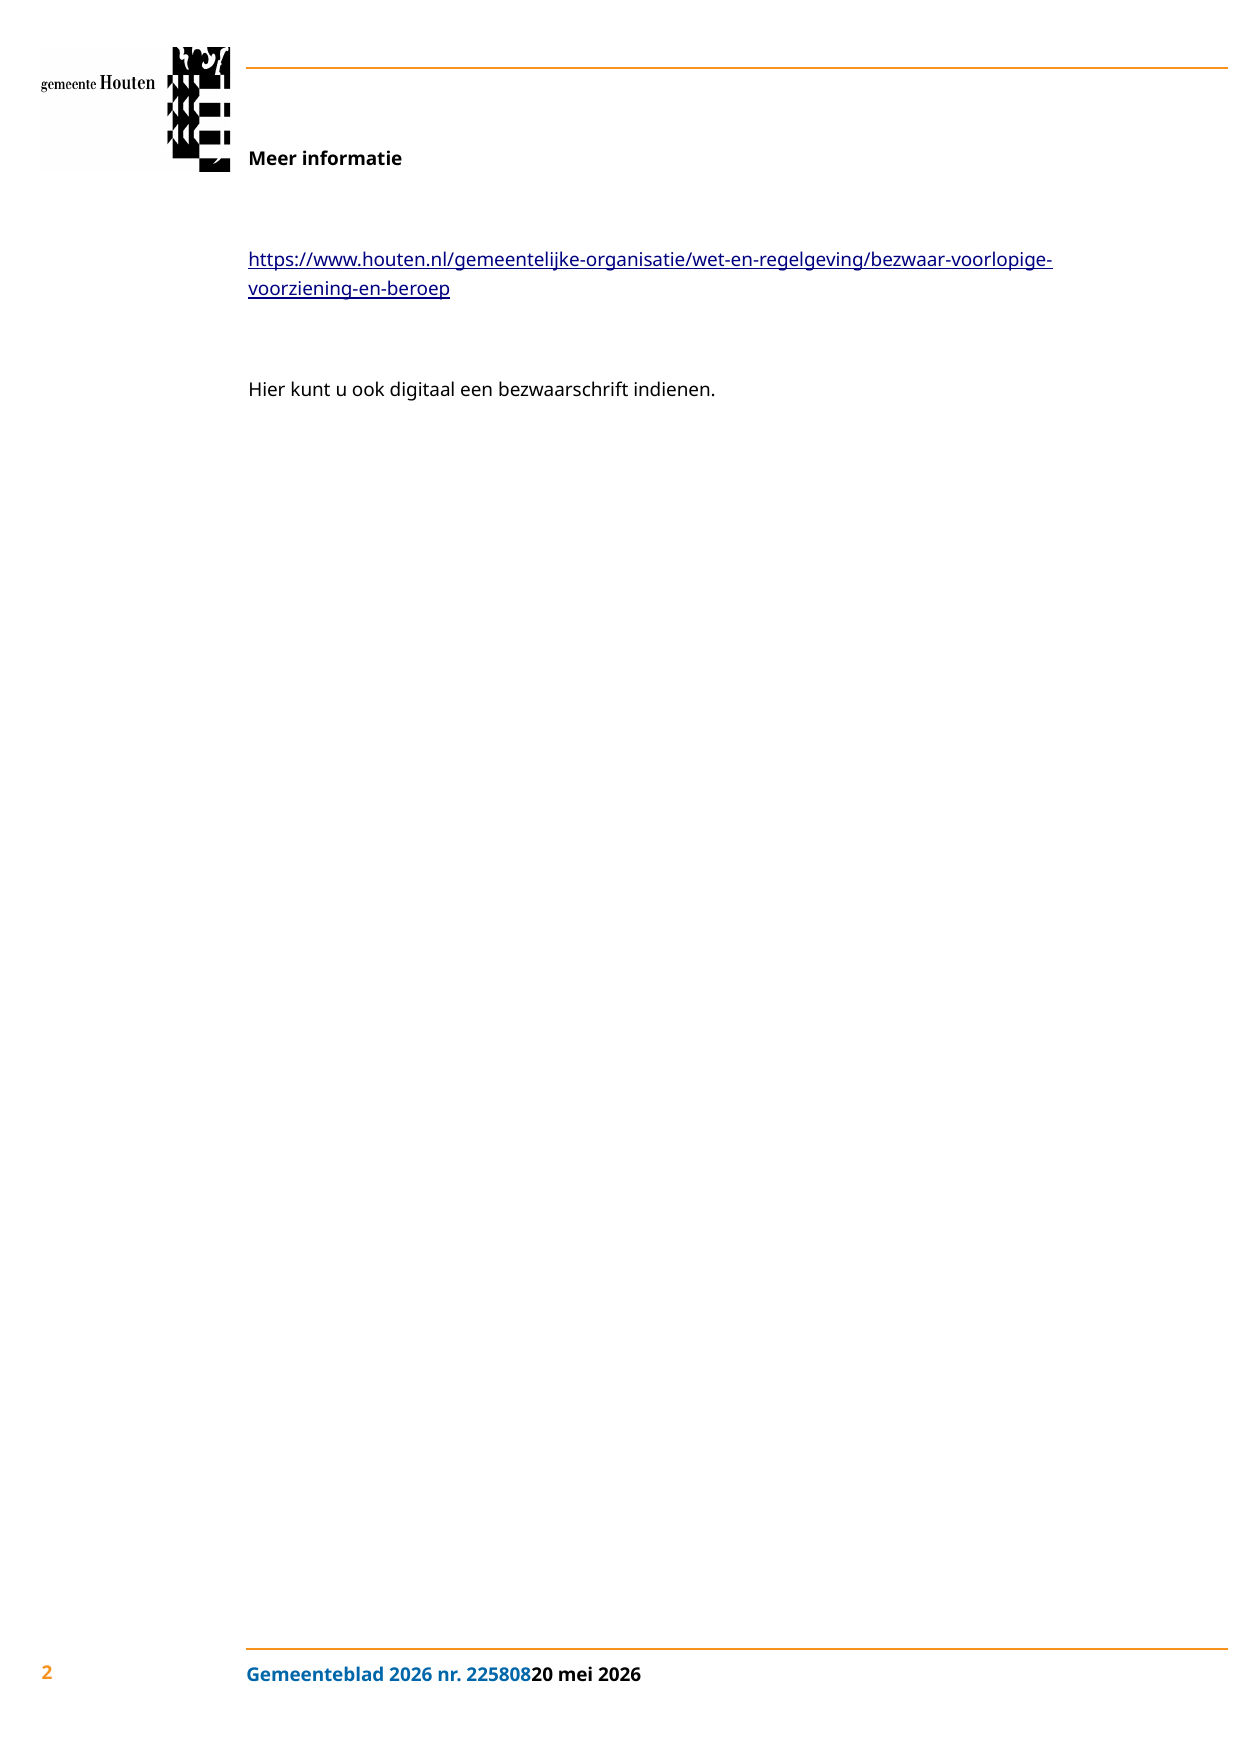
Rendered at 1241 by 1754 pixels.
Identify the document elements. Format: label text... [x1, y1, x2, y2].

text Meer informatie [248, 145, 1152, 171]
text Hier kunt u ook digitaal een bezwaarschrift indienen. [248, 376, 1152, 402]
picture [41, 47, 231, 172]
text https://www.houten.nl/gemeentelijke-organisatie/wet-en-regelgeving/bezwaar-voorlopige-voorziening-en-beroep [248, 246, 1152, 301]
